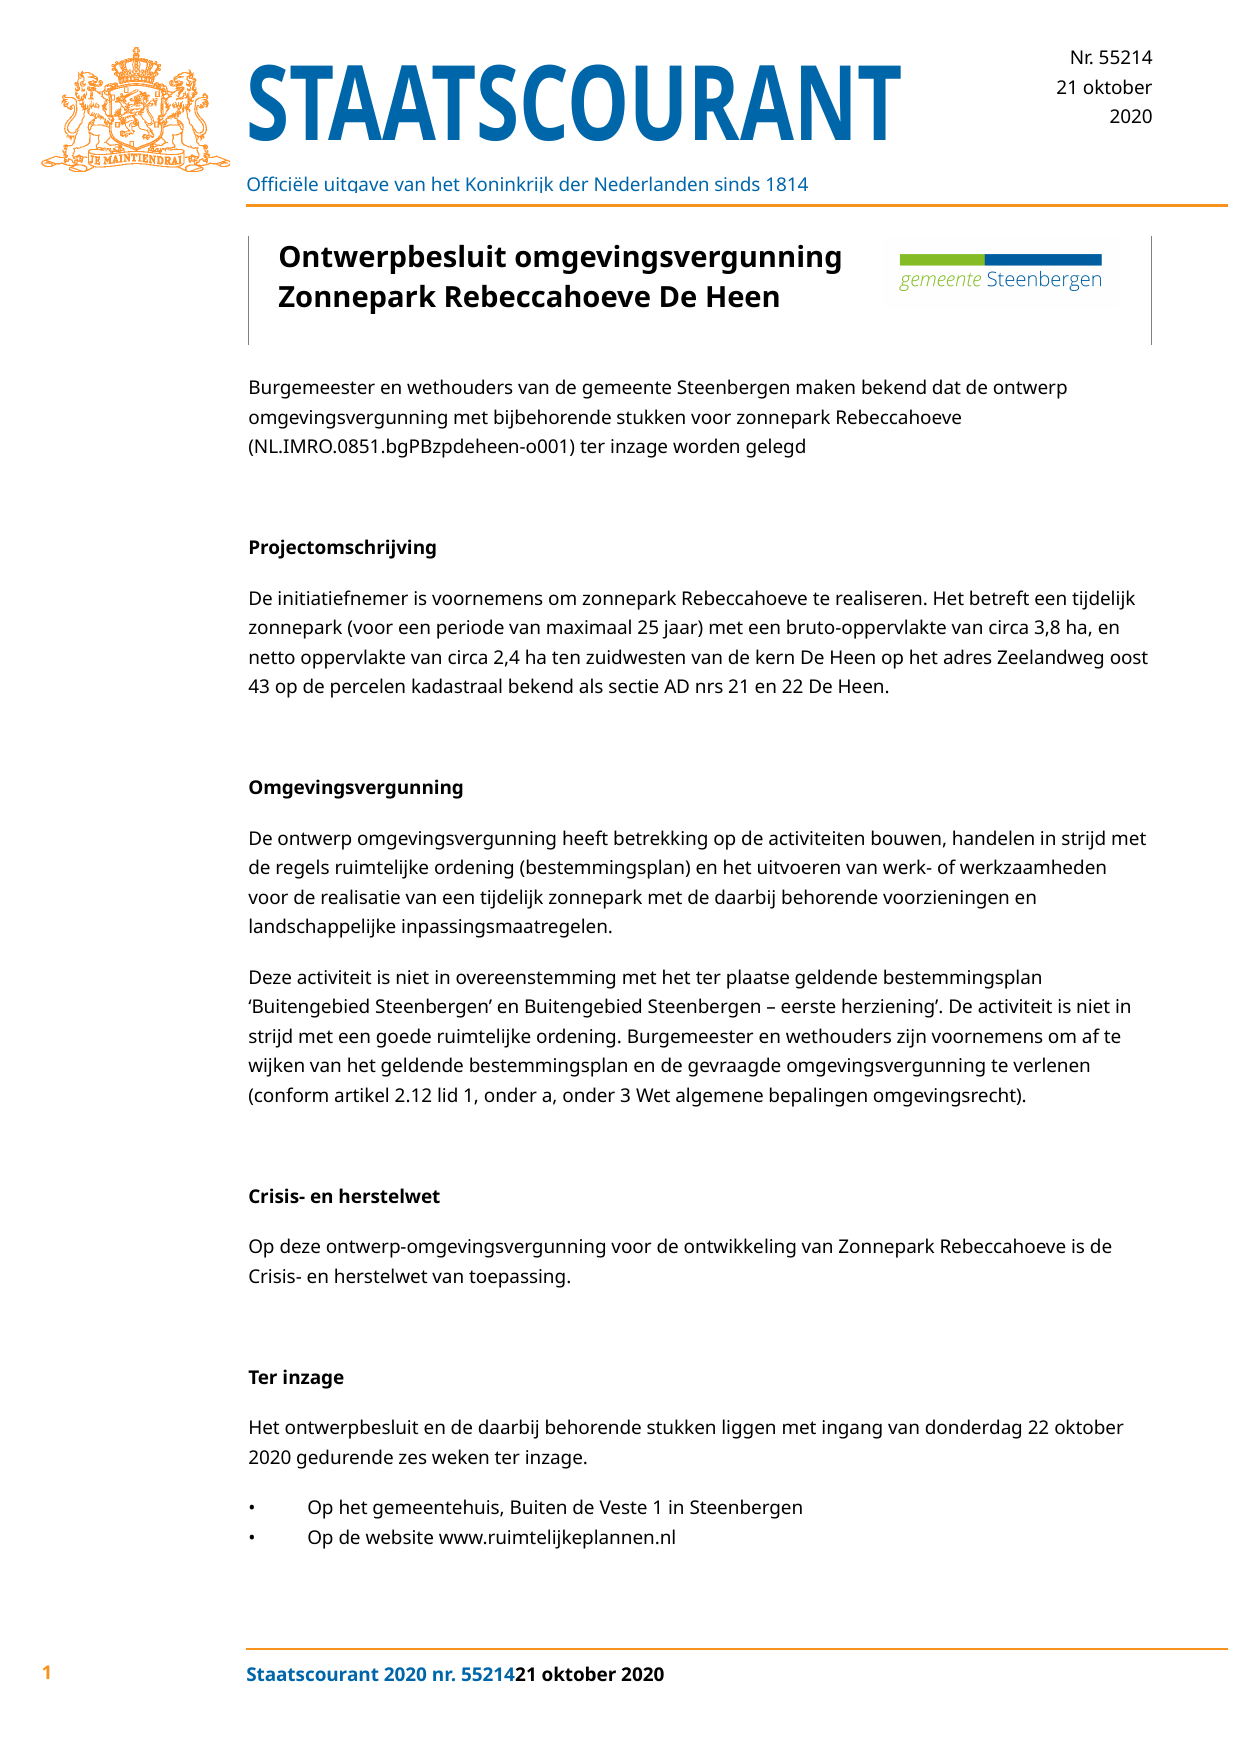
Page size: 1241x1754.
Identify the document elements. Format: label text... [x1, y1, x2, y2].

text De initiatiefnemer is voornemens om zonnepark Rebeccahoeve te realiseren. Het betreft een tijdelijk zonnepark (voor een periode van maximaal 25 jaar) met een bruto-oppervlakte van circa 3,8 ha, en netto oppervlakte van circa 2,4 ha ten zuidwesten van de kern De Heen op het adres Zeelandweg oost 43 op de percelen kadastraal bekend als sectie AD nrs 21 en 22 De Heen. [248, 585, 1152, 699]
text Crisis- en herstelwet [248, 1183, 1152, 1209]
text De ontwerp omgevingsvergunning heeft betrekking op de activiteiten bouwen, handelen in strijd met de regels ruimtelijke ordening (bestemmingsplan) en het uitvoeren van werk- of werkzaamheden voor de realisatie van een tijdelijk zonnepark met de daarbij behorende voorzieningen en landschappelijke inpassingsmaatregelen. [248, 825, 1152, 939]
text Op deze ontwerp-omgevingsvergunning voor de ontwikkeling van Zonnepark Rebeccahoeve is de Crisis- en herstelwet van toepassing. [248, 1233, 1152, 1289]
text Ter inzage [248, 1364, 1152, 1389]
text Projectomschrijving [248, 534, 1152, 560]
text Het ontwerpbesluit en de daarbij behorende stukken liggen met ingang van donderdag 22 oktober 2020 gedurende zes weken ter inzage. [248, 1414, 1152, 1469]
list Op de website www.ruimtelijkeplannen.nl [248, 1524, 1152, 1549]
text Burgemeester en wethouders van de gemeente Steenbergen maken bekend dat de ontwerp omgevingsvergunning met bijbehorende stukken voor zonnepark Rebeccahoeve (NL.IMRO.0851.bgPBzpdeheen-o001) ter inzage worden gelegd [248, 374, 1152, 459]
table_header [850, 236, 1151, 345]
picture [882, 236, 1119, 309]
table_header Ontwerpbesluit omgevingsvergunning Zonnepark Rebeccahoeve De Heen [249, 236, 850, 345]
picture [41, 47, 231, 172]
list Op het gemeentehuis, Buiten de Veste 1 in Steenbergen [248, 1494, 1152, 1520]
text Omgevingsvergunning [248, 774, 1152, 800]
text Deze activiteit is niet in overeenstemming met het ter plaatse geldende bestemmingsplan ‘Buitengebied Steenbergen’ en Buitengebied Steenbergen – eerste herziening’. De activiteit is niet in strijd met een goede ruimtelijke ordening. Burgemeester en wethouders zijn voornemens om af te wijken van het geldende bestemmingsplan en de gevraagde omgevingsvergunning te verlenen (conform artikel 2.12 lid 1, onder a, onder 3 Wet algemene bepalingen omgevingsrecht). [248, 964, 1152, 1108]
